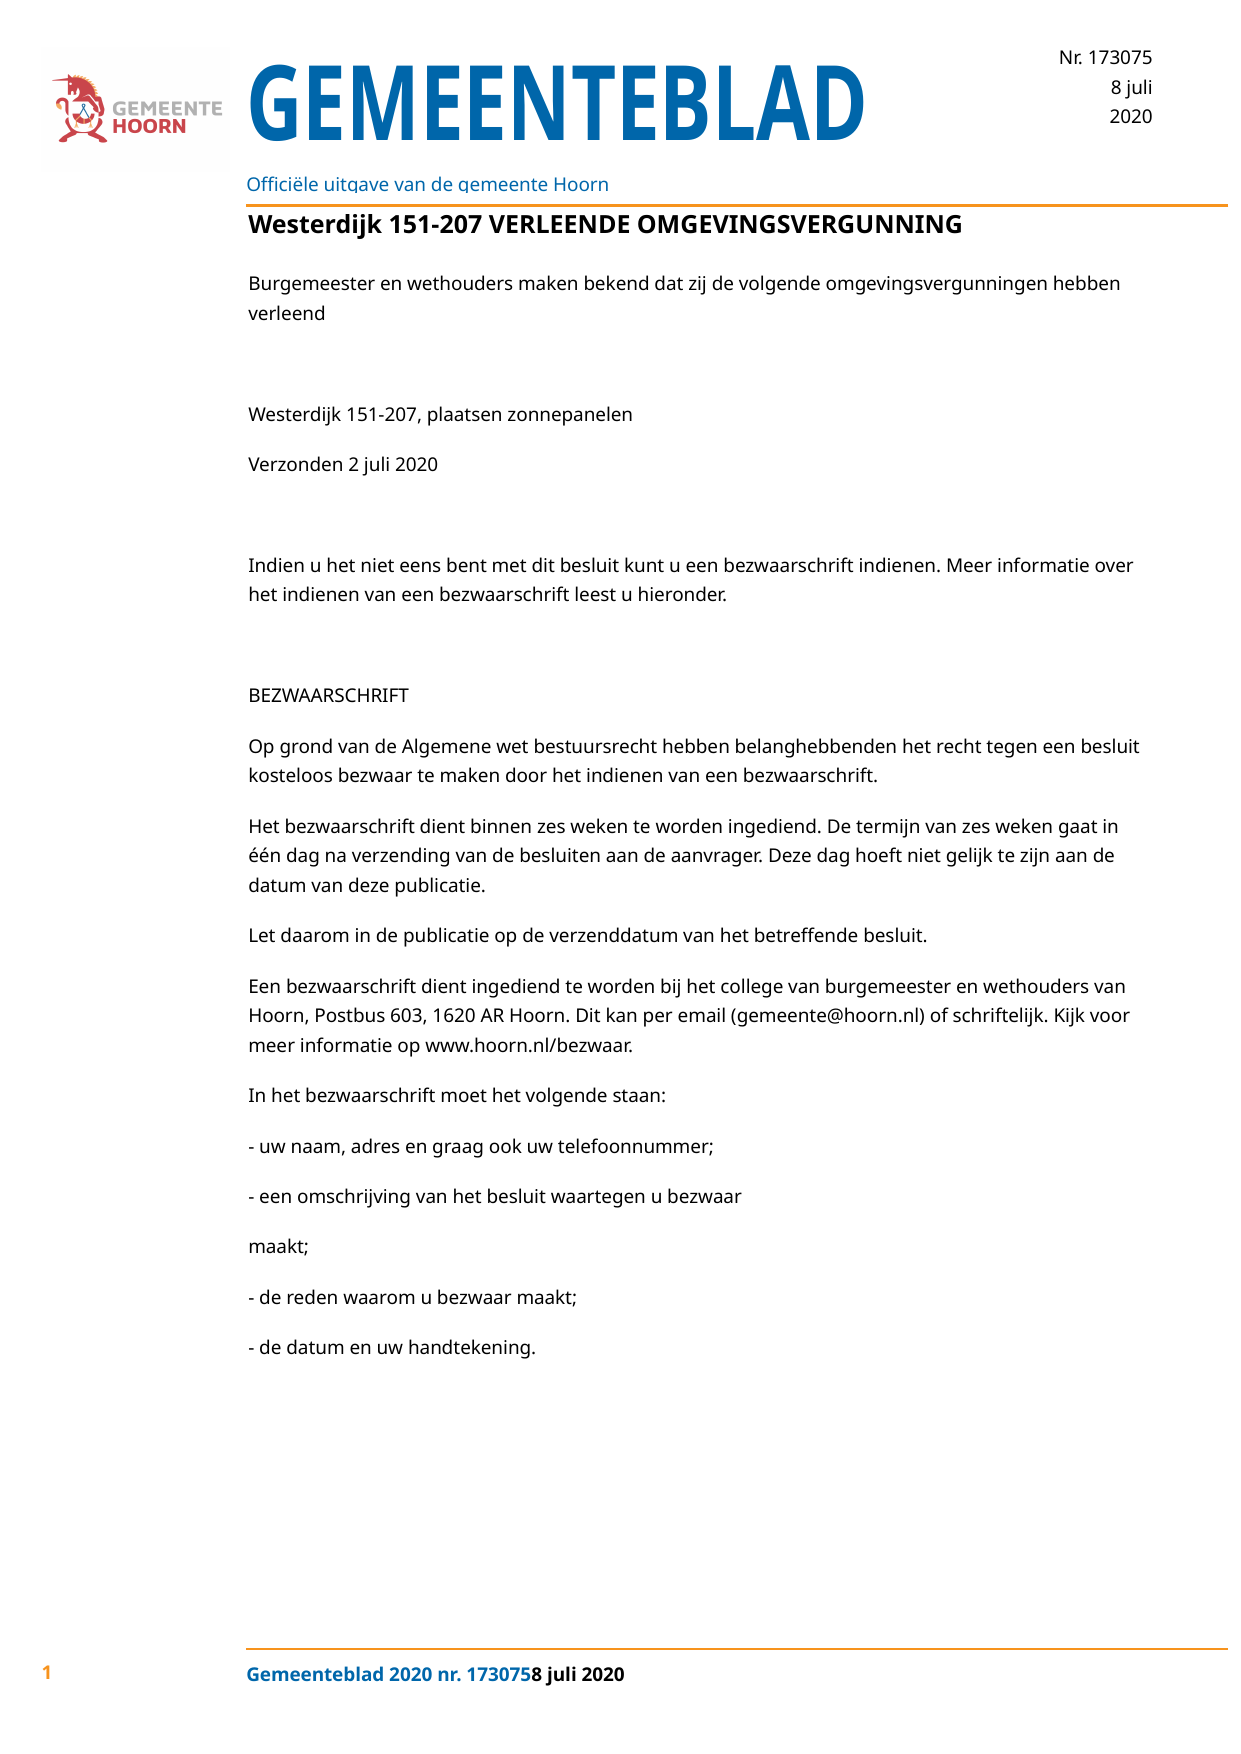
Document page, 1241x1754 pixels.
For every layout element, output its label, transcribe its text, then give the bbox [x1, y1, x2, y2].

text Op grond van de Algemene wet bestuursrecht hebben belanghebbenden het recht tegen een besluit kosteloos bezwaar te maken door het indienen van een bezwaarschrift. [248, 733, 1152, 788]
text - uw naam, adres en graag ook uw telefoonnummer; [248, 1133, 1152, 1158]
text In het bezwaarschrift moet het volgende staan: [248, 1082, 1152, 1108]
text Een bezwaarschrift dient ingediend te worden bij het college van burgemeester en wethouders van Hoorn, Postbus 603, 1620 AR Hoorn. Dit kan per email (gemeente@hoorn.nl) of schriftelijk. Kijk voor meer informatie op www.hoorn.nl/bezwaar. [248, 973, 1152, 1058]
text BEZWAARSCHRIFT [248, 682, 1152, 708]
picture [41, 47, 231, 172]
text Westerdijk 151-207 VERLEENDE OMGEVINGSVERGUNNING [248, 207, 1152, 241]
text - de datum en uw handtekening. [248, 1334, 1152, 1360]
text - de reden waarom u bezwaar maakt; [248, 1284, 1152, 1310]
text Westerdijk 151-207, plaatsen zonnepanelen [248, 401, 1152, 426]
text maakt; [248, 1234, 1152, 1259]
text Verzonden 2 juli 2020 [248, 451, 1152, 477]
text - een omschrijving van het besluit waartegen u bezwaar [248, 1183, 1152, 1209]
text Let daarom in de publicatie op de verzenddatum van het betreffende besluit. [248, 922, 1152, 948]
text Burgemeester en wethouders maken bekend dat zij de volgende omgevingsvergunningen hebben verleend [248, 270, 1152, 326]
text Het bezwaarschrift dient binnen zes weken te worden ingediend. De termijn van zes weken gaat in één dag na verzending van de besluiten aan de aanvrager. Deze dag hoeft niet gelijk te zijn aan de datum van deze publicatie. [248, 813, 1152, 898]
text Indien u het niet eens bent met dit besluit kunt u een bezwaarschrift indienen. Meer informatie over het indienen van een bezwaarschrift leest u hieronder. [248, 552, 1152, 607]
